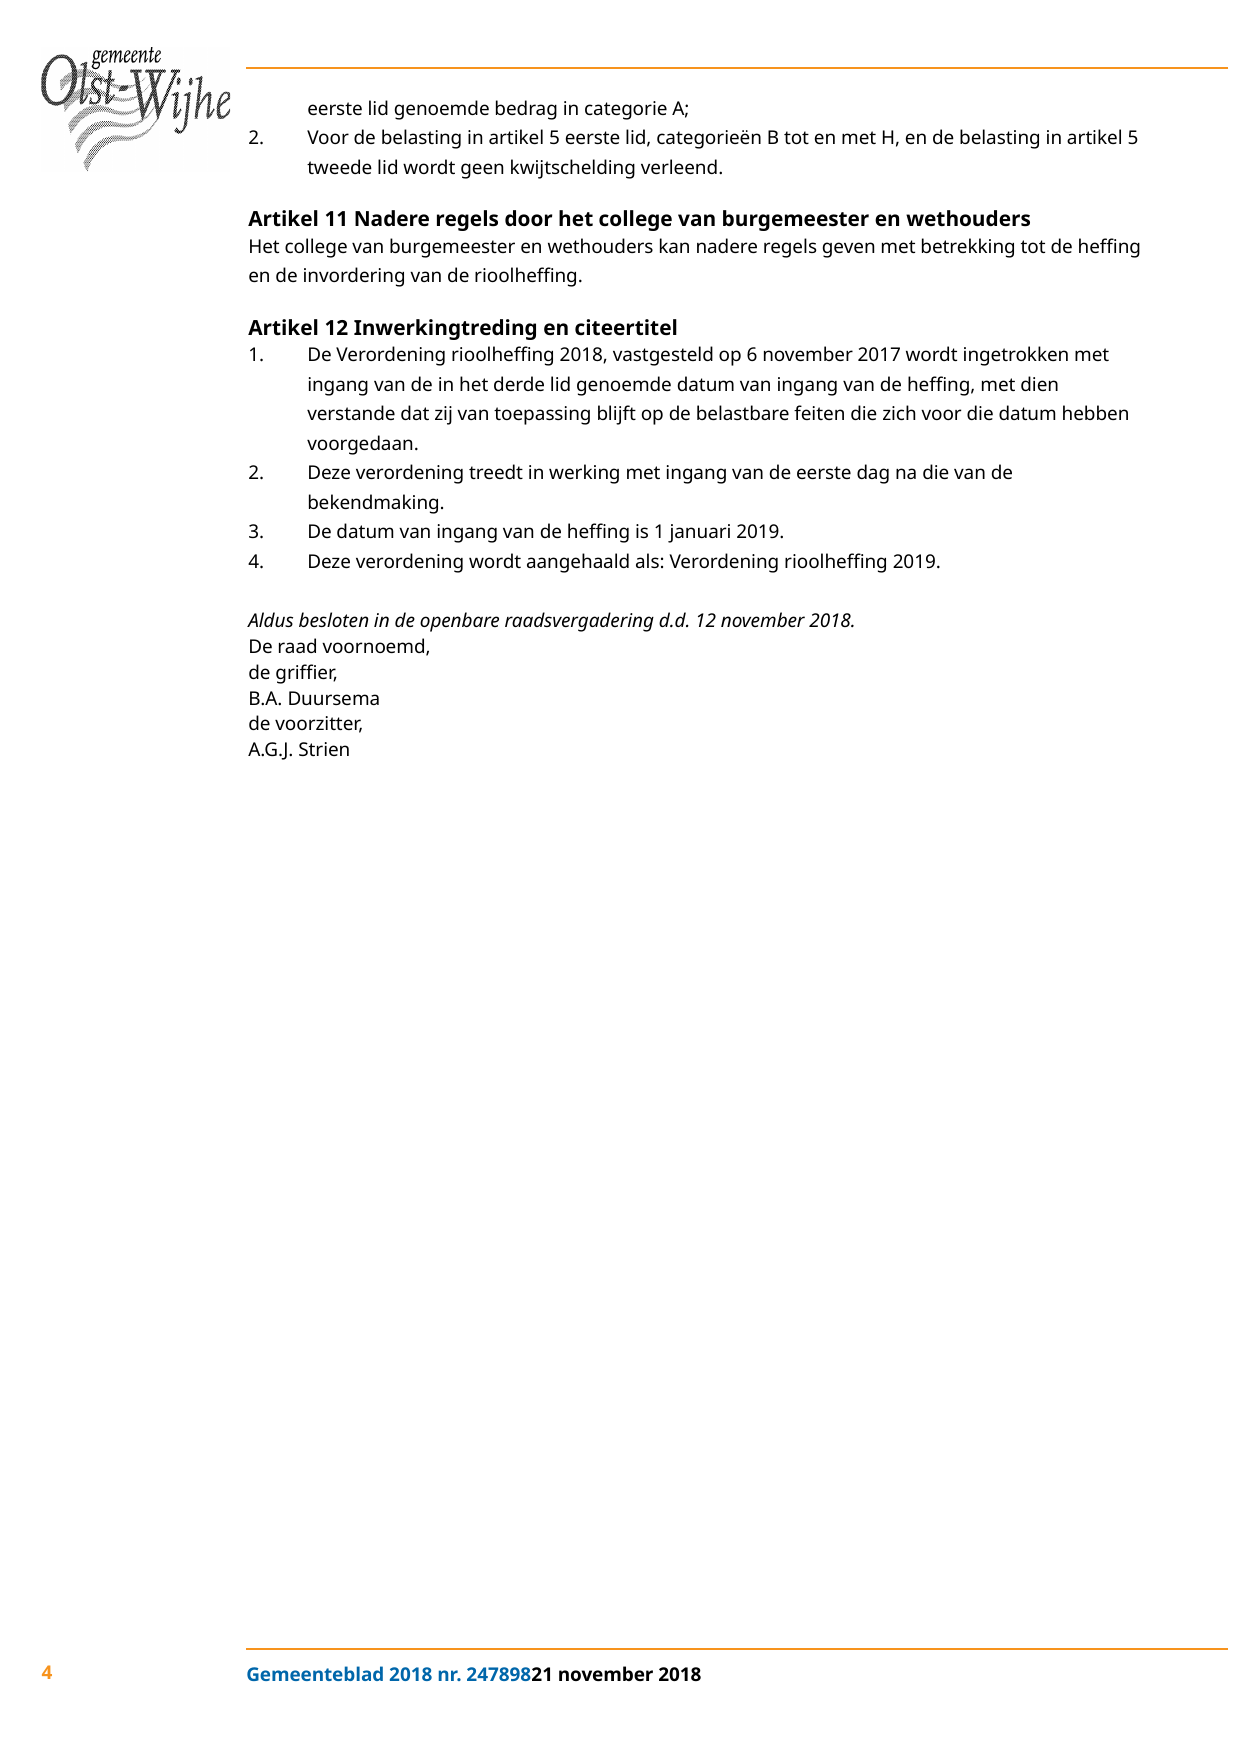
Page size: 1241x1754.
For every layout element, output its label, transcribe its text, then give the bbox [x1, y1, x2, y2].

text Aldus besloten in de openbare raadsvergadering d.d. 12 november 2018. [248, 607, 1152, 633]
list eerste lid genoemde bedrag in categorie A; [248, 95, 1152, 121]
list De Verordening rioolheffing 2018, vastgesteld op 6 november 2017 wordt ingetrokken met ingang van de in het derde lid genoemde datum van ingang van de heffing, met dien verstande dat zij van toepassing blijft op de belastbare feiten die zich voor die datum hebben voorgedaan. [248, 341, 1152, 456]
picture [41, 47, 231, 172]
text Artikel 12 Inwerkingtreding en citeertitel [248, 313, 1152, 341]
text A.G.J. Strien [248, 736, 1152, 762]
list De datum van ingang van de heffing is 1 januari 2019. [248, 519, 1152, 544]
text Het college van burgemeester en wethouders kan nadere regels geven met betrekking tot de heffing en de invordering van de rioolheffing. [248, 233, 1152, 288]
list Deze verordening treedt in werking met ingang van de eerste dag na die van de bekendmaking. [248, 459, 1152, 515]
text Artikel 11 Nadere regels door het college van burgemeester en wethouders [248, 204, 1152, 233]
text B.A. Duursema [248, 685, 1152, 710]
text de voorzitter, [248, 710, 1152, 736]
list Voor de belasting in artikel 5 eerste lid, categorieën B tot en met H, en de belasting in artikel 5 tweede lid wordt geen kwijtschelding verleend. [248, 124, 1152, 180]
list Deze verordening wordt aangehaald als: Verordening rioolheffing 2019. [248, 548, 1152, 574]
text de griffier, [248, 659, 1152, 685]
text De raad voornoemd, [248, 633, 1152, 659]
